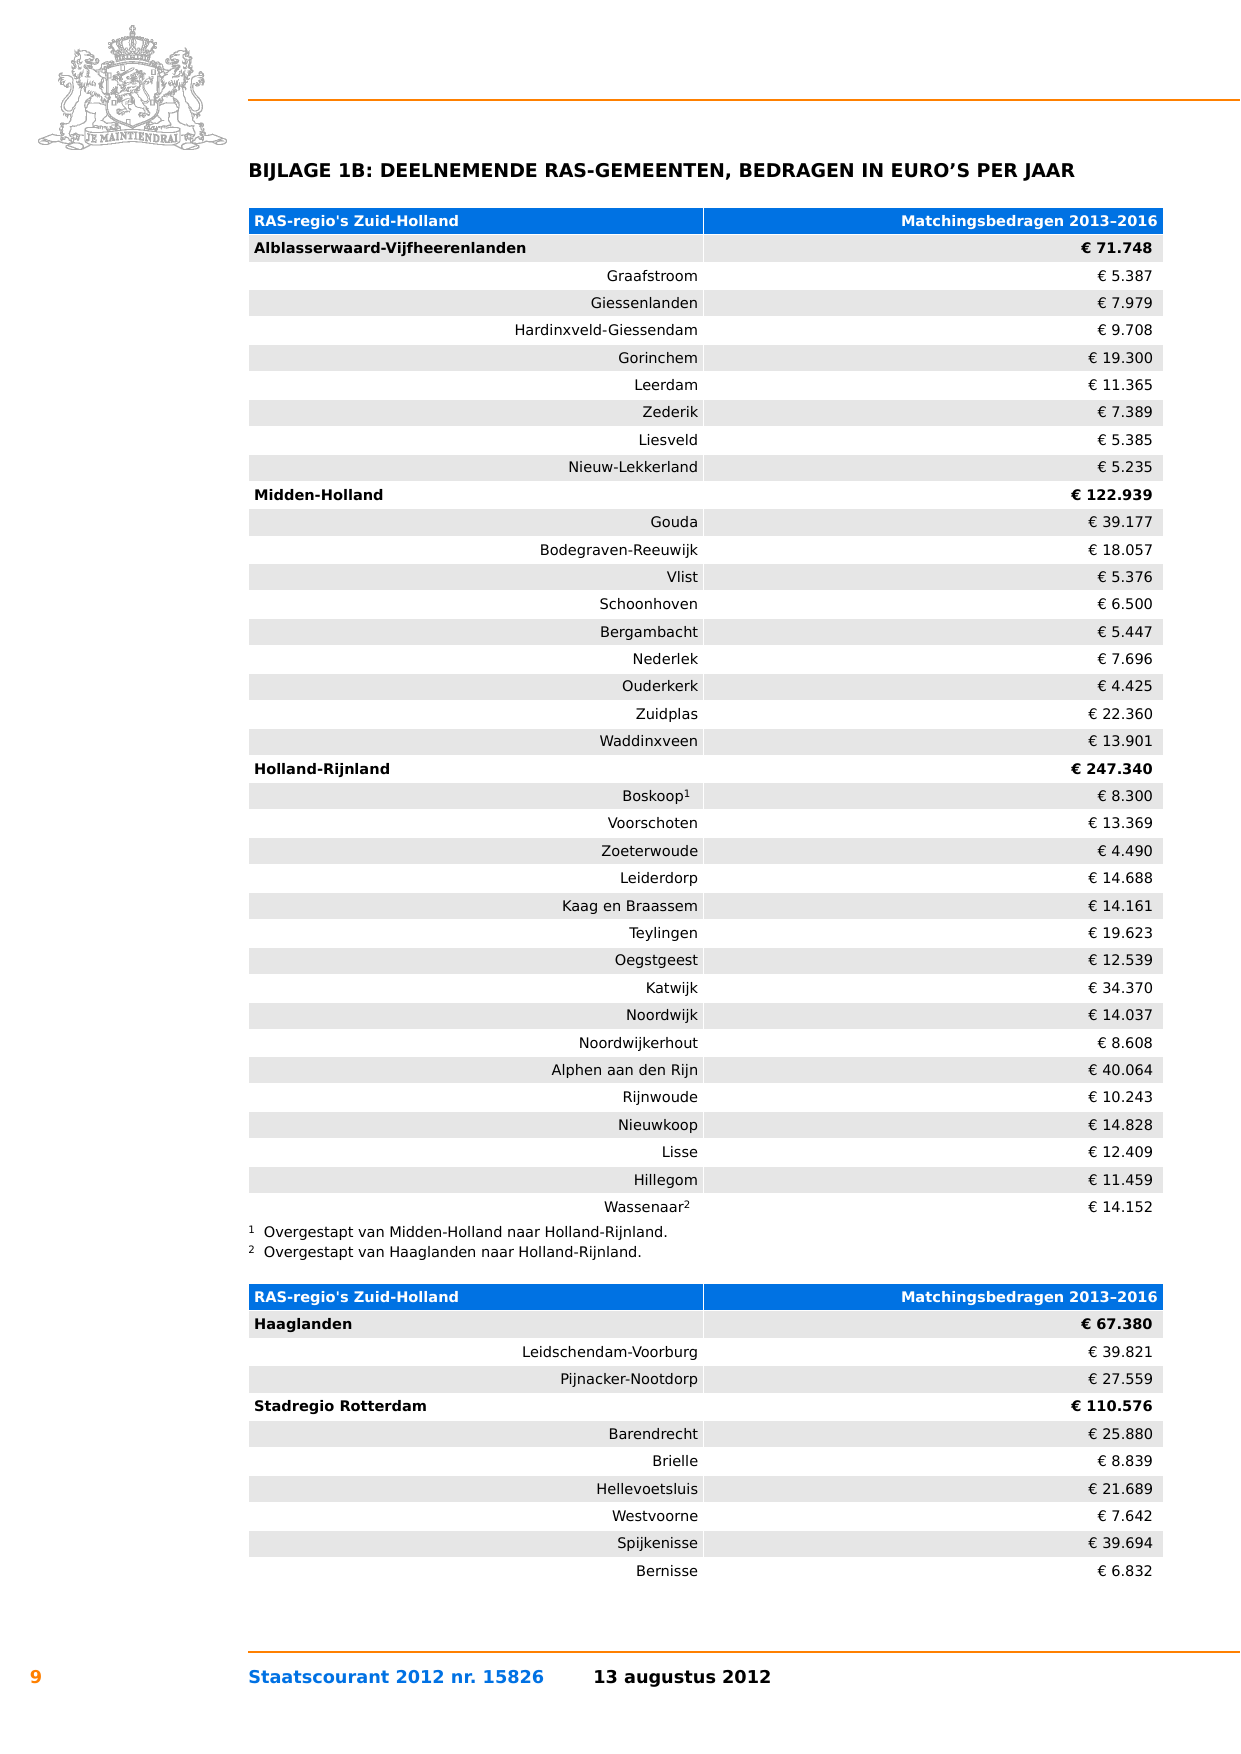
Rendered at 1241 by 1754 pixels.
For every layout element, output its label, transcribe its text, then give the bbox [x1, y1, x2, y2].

table_cell € 8.608 [704, 1030, 1163, 1056]
table_cell € 11.459 [704, 1167, 1163, 1193]
table_cell Leerdam [249, 372, 703, 399]
table_cell € 7.696 [704, 646, 1163, 673]
table_cell Zoeterwoude [249, 838, 703, 864]
table_cell € 5.385 [704, 427, 1163, 453]
table_cell € 7.979 [704, 290, 1163, 316]
table_cell Barendrecht [249, 1421, 703, 1447]
table_cell € 8.839 [704, 1449, 1163, 1475]
table_cell Pijnacker-Nootdorp [249, 1366, 703, 1393]
table_cell € 6.500 [704, 591, 1163, 618]
table_cell Westvoorne [249, 1503, 703, 1529]
table_cell € 14.152 [704, 1194, 1163, 1221]
table_cell € 40.064 [704, 1057, 1163, 1083]
table_cell € 5.387 [704, 263, 1163, 289]
table_cell Alblasserwaard-Vijfheerenlanden [249, 235, 703, 262]
table_cell € 11.365 [704, 372, 1163, 399]
table_cell Haaglanden [249, 1311, 703, 1338]
table_cell Bodegraven-Reeuwijk [249, 537, 703, 563]
table_cell Wassenaar2 [249, 1194, 703, 1221]
table_cell € 19.623 [704, 920, 1163, 947]
table_cell Leidschendam-Voorburg [249, 1339, 703, 1365]
table_cell Ouderkerk [249, 674, 703, 700]
table_cell Zuidplas [249, 701, 703, 727]
table_cell Spijkenisse [249, 1531, 703, 1557]
table_header RAS-regio's Zuid-Holland [249, 1284, 703, 1310]
table_cell € 19.300 [704, 345, 1163, 371]
table_cell € 5.447 [704, 619, 1163, 645]
table_cell € 5.235 [704, 455, 1163, 481]
table_cell € 14.828 [704, 1112, 1163, 1138]
table_cell € 18.057 [704, 537, 1163, 563]
table_cell Voorschoten [249, 811, 703, 837]
table_cell Liesveld [249, 427, 703, 453]
table_cell Graafstroom [249, 263, 703, 289]
table_cell € 67.380 [704, 1311, 1163, 1338]
table_cell Nieuw-Lekkerland [249, 455, 703, 481]
table_cell € 8.300 [704, 783, 1163, 809]
picture [38, 25, 227, 150]
table_cell Midden-Holland [249, 482, 703, 508]
table_cell € 7.389 [704, 400, 1163, 426]
table_cell € 13.369 [704, 811, 1163, 837]
table_cell Noordwijk [249, 1003, 703, 1029]
table_cell Hillegom [249, 1167, 703, 1193]
table_header Matchingsbedragen 2013–2016 [704, 1284, 1163, 1310]
table_cell Katwijk [249, 975, 703, 1001]
table_cell € 6.832 [704, 1558, 1163, 1584]
table_cell € 34.370 [704, 975, 1163, 1001]
table_cell € 14.037 [704, 1003, 1163, 1029]
table_cell Kaag en Braassem [249, 893, 703, 919]
table_cell € 9.708 [704, 318, 1163, 344]
table_cell € 14.161 [704, 893, 1163, 919]
table_cell Leiderdorp [249, 865, 703, 892]
table_cell € 25.880 [704, 1421, 1163, 1447]
table_cell € 27.559 [704, 1366, 1163, 1393]
table_cell € 4.425 [704, 674, 1163, 700]
table_cell € 13.901 [704, 729, 1163, 755]
table_cell € 12.539 [704, 948, 1163, 974]
table_cell Noordwijkerhout [249, 1030, 703, 1056]
table_cell Zederik [249, 400, 703, 426]
table_cell € 39.177 [704, 509, 1163, 536]
table_cell Gorinchem [249, 345, 703, 371]
table_cell Schoonhoven [249, 591, 703, 618]
table_cell Alphen aan den Rijn [249, 1057, 703, 1083]
table_cell Lisse [249, 1139, 703, 1166]
table_cell Vlist [249, 564, 703, 590]
table_cell Waddinxveen [249, 729, 703, 755]
table_cell € 122.939 [704, 482, 1163, 508]
table_cell € 22.360 [704, 701, 1163, 727]
table_cell € 10.243 [704, 1085, 1163, 1111]
table_cell Brielle [249, 1449, 703, 1475]
table_cell Stadregio Rotterdam [249, 1394, 703, 1420]
subtitle BIJLAGE 1B: DEELNEMENDE RAS-GEMEENTEN, BEDRAGEN IN EURO’S PER JAAR [248, 160, 1163, 182]
table_cell Gouda [249, 509, 703, 536]
table_cell € 14.688 [704, 865, 1163, 892]
table_cell Rijnwoude [249, 1085, 703, 1111]
table_cell Nederlek [249, 646, 703, 673]
table_cell € 71.748 [704, 235, 1163, 262]
table_cell Giessenlanden [249, 290, 703, 316]
table_cell Holland-Rijnland [249, 756, 703, 782]
table_cell € 5.376 [704, 564, 1163, 590]
table_cell Teylingen [249, 920, 703, 947]
table_cell € 110.576 [704, 1394, 1163, 1420]
table_cell Oegstgeest [249, 948, 703, 974]
table_cell € 12.409 [704, 1139, 1163, 1166]
table_cell Nieuwkoop [249, 1112, 703, 1138]
table_cell Hardinxveld-Giessendam [249, 318, 703, 344]
table_cell Bernisse [249, 1558, 703, 1584]
table_cell € 39.821 [704, 1339, 1163, 1365]
table_header Matchingsbedragen 2013–2016 [704, 208, 1163, 234]
table_cell € 21.689 [704, 1476, 1163, 1502]
table_cell Hellevoetsluis [249, 1476, 703, 1502]
table_cell € 247.340 [704, 756, 1163, 782]
table_cell € 4.490 [704, 838, 1163, 864]
table_cell Bergambacht [249, 619, 703, 645]
table_cell Boskoop1 [249, 783, 703, 809]
table_cell € 39.694 [704, 1531, 1163, 1557]
table_cell 1 Overgestapt van Midden-Holland naar Holland-Rijnland. 2 Overgestapt van Haaglanden naar Holland-Rijnland. [248, 1222, 1163, 1261]
table_header RAS-regio's Zuid-Holland [249, 208, 703, 234]
table_cell € 7.642 [704, 1503, 1163, 1529]
